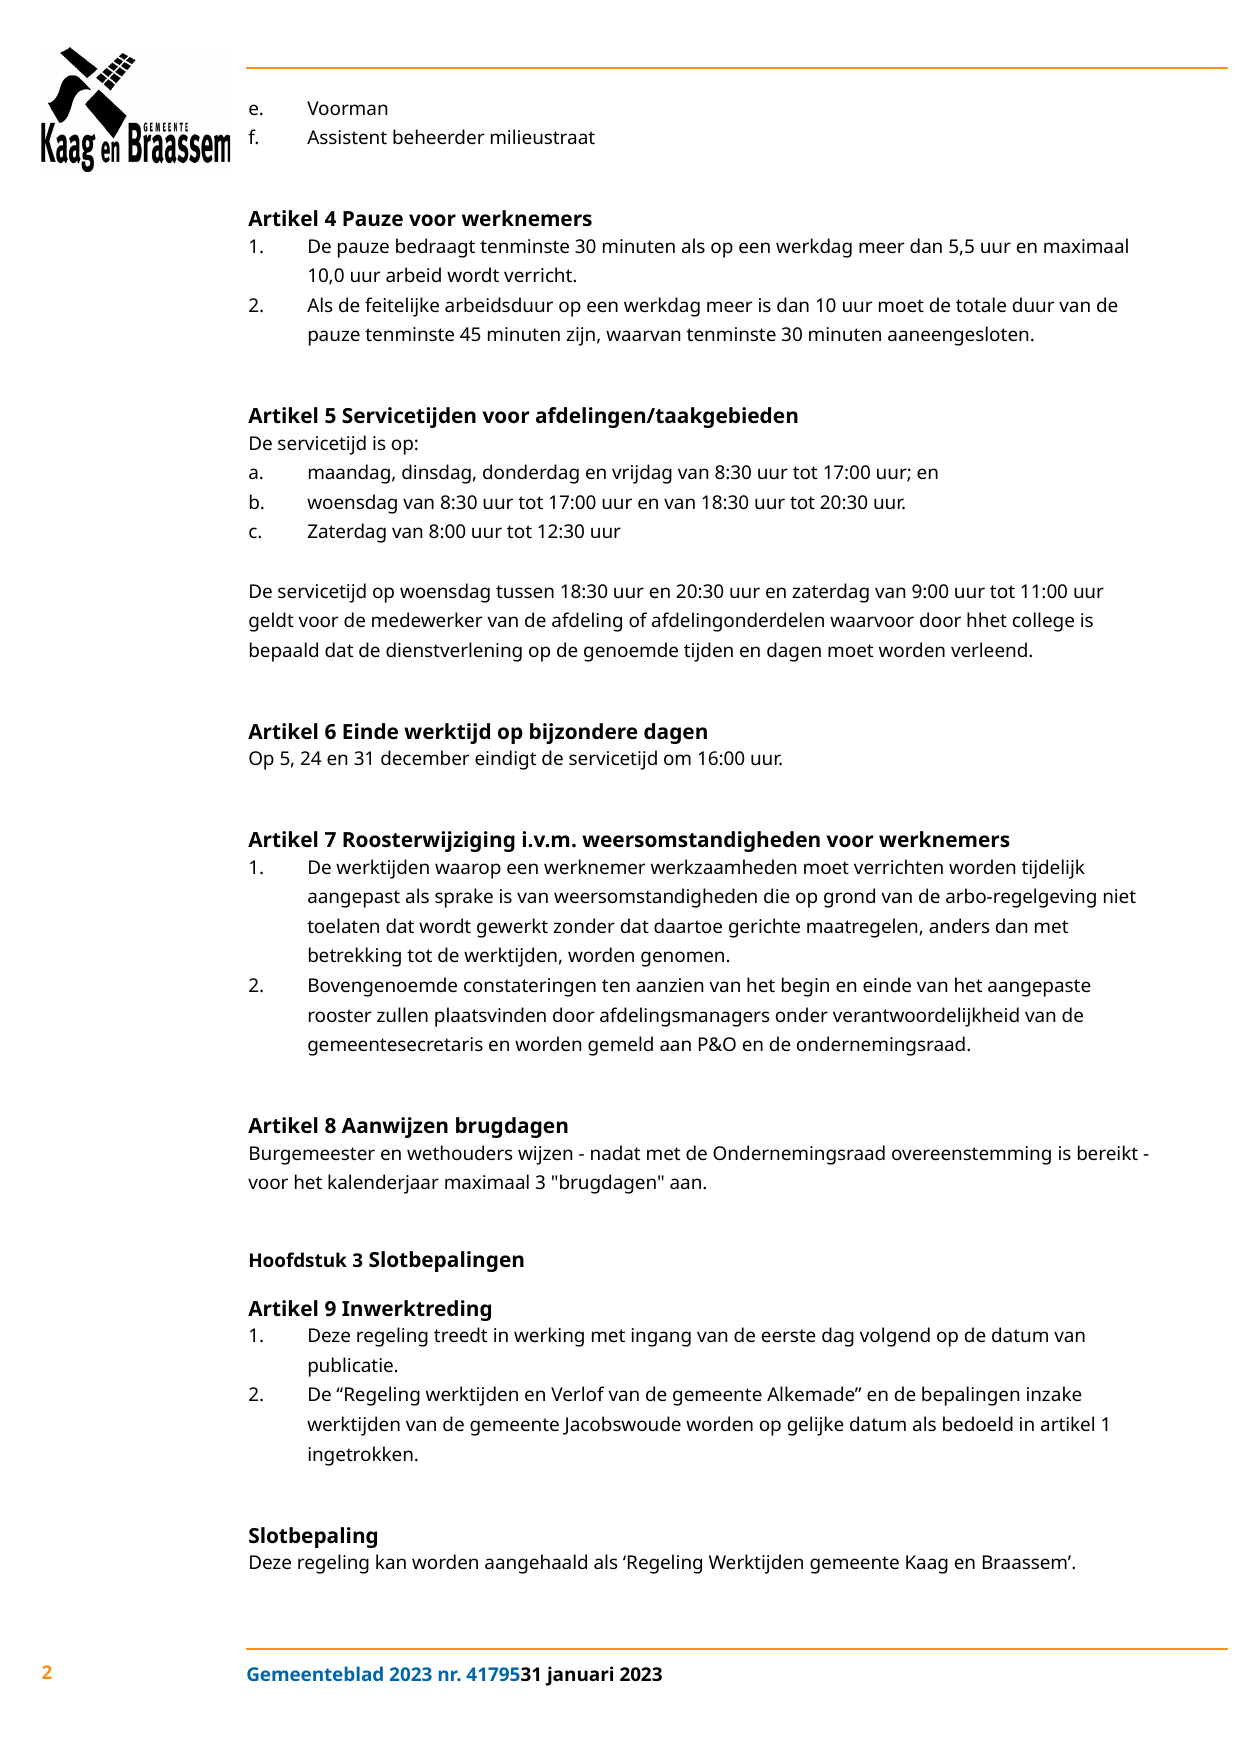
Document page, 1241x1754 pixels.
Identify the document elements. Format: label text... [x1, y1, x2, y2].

list De “Regeling werktijden en Verlof van de gemeente Alkemade” en de bepalingen inzake werktijden van de gemeente Jacobswoude worden op gelijke datum als bedoeld in artikel 1 ingetrokken. [248, 1382, 1152, 1466]
list Deze regeling treedt in werking met ingang van de eerste dag volgend op de datum van publicatie. [248, 1322, 1152, 1378]
list De pauze bedraagt tenminste 30 minuten als op een werkdag meer dan 5,5 uur en maximaal 10,0 uur arbeid wordt verricht. [248, 233, 1152, 288]
text Artikel 4 Pauze voor werknemers [248, 204, 1152, 233]
text Artikel 8 Aanwijzen brugdagen [248, 1111, 1152, 1140]
list Bovengenoemde constateringen ten aanzien van het begin en einde van het aangepaste rooster zullen plaatsvinden door afdelingsmanagers onder verantwoordelijkheid van de gemeentesecretaris en worden gemeld aan P&O en de ondernemingsraad. [248, 972, 1152, 1057]
text Artikel 6 Einde werktijd op bijzondere dagen [248, 717, 1152, 746]
text Slotbepaling [248, 1521, 1152, 1549]
list Assistent beheerder milieustraat [248, 124, 1152, 150]
list woensdag van 8:30 uur tot 17:00 uur en van 18:30 uur tot 20:30 uur. [248, 489, 1152, 515]
list Als de feitelijke arbeidsduur op een werkdag meer is dan 10 uur moet de totale duur van de pauze tenminste 45 minuten zijn, waarvan tenminste 30 minuten aaneengesloten. [248, 292, 1152, 347]
text Artikel 7 Roosterwijziging i.v.m. weersomstandigheden voor werknemers [248, 826, 1152, 854]
list maandag, dinsdag, donderdag en vrijdag van 8:30 uur tot 17:00 uur; en [248, 459, 1152, 485]
list Voorman [248, 95, 1152, 121]
text Hoofdstuk 3 Slotbepalingen [248, 1245, 1152, 1273]
text Artikel 9 Inwerktreding [248, 1294, 1152, 1322]
picture [41, 47, 231, 172]
text Op 5, 24 en 31 december eindigt de servicetijd om 16:00 uur. [248, 746, 1152, 771]
list Zaterdag van 8:00 uur tot 12:30 uur [248, 519, 1152, 544]
text De servicetijd is op: [248, 430, 1152, 456]
text Artikel 5 Servicetijden voor afdelingen/taakgebieden [248, 402, 1152, 430]
list De werktijden waarop een werknemer werkzaamheden moet verrichten worden tijdelijk aangepast als sprake is van weersomstandigheden die op grond van de arbo-regelgeving niet toelaten dat wordt gewerkt zonder dat daartoe gerichte maatregelen, anders dan met betrekking tot de werktijden, worden genomen. [248, 854, 1152, 968]
text Burgemeester en wethouders wijzen - nadat met de Ondernemingsraad overeenstemming is bereikt - voor het kalenderjaar maximaal 3 "brugdagen" aan. [248, 1140, 1152, 1195]
text Deze regeling kan worden aangehaald als ‘Regeling Werktijden gemeente Kaag en Braassem’. [248, 1549, 1152, 1575]
text De servicetijd op woensdag tussen 18:30 uur en 20:30 uur en zaterdag van 9:00 uur tot 11:00 uur geldt voor de medewerker van de afdeling of afdelingonderdelen waarvoor door hhet college is bepaald dat de dienstverlening op de genoemde tijden en dagen moet worden verleend. [248, 578, 1152, 663]
